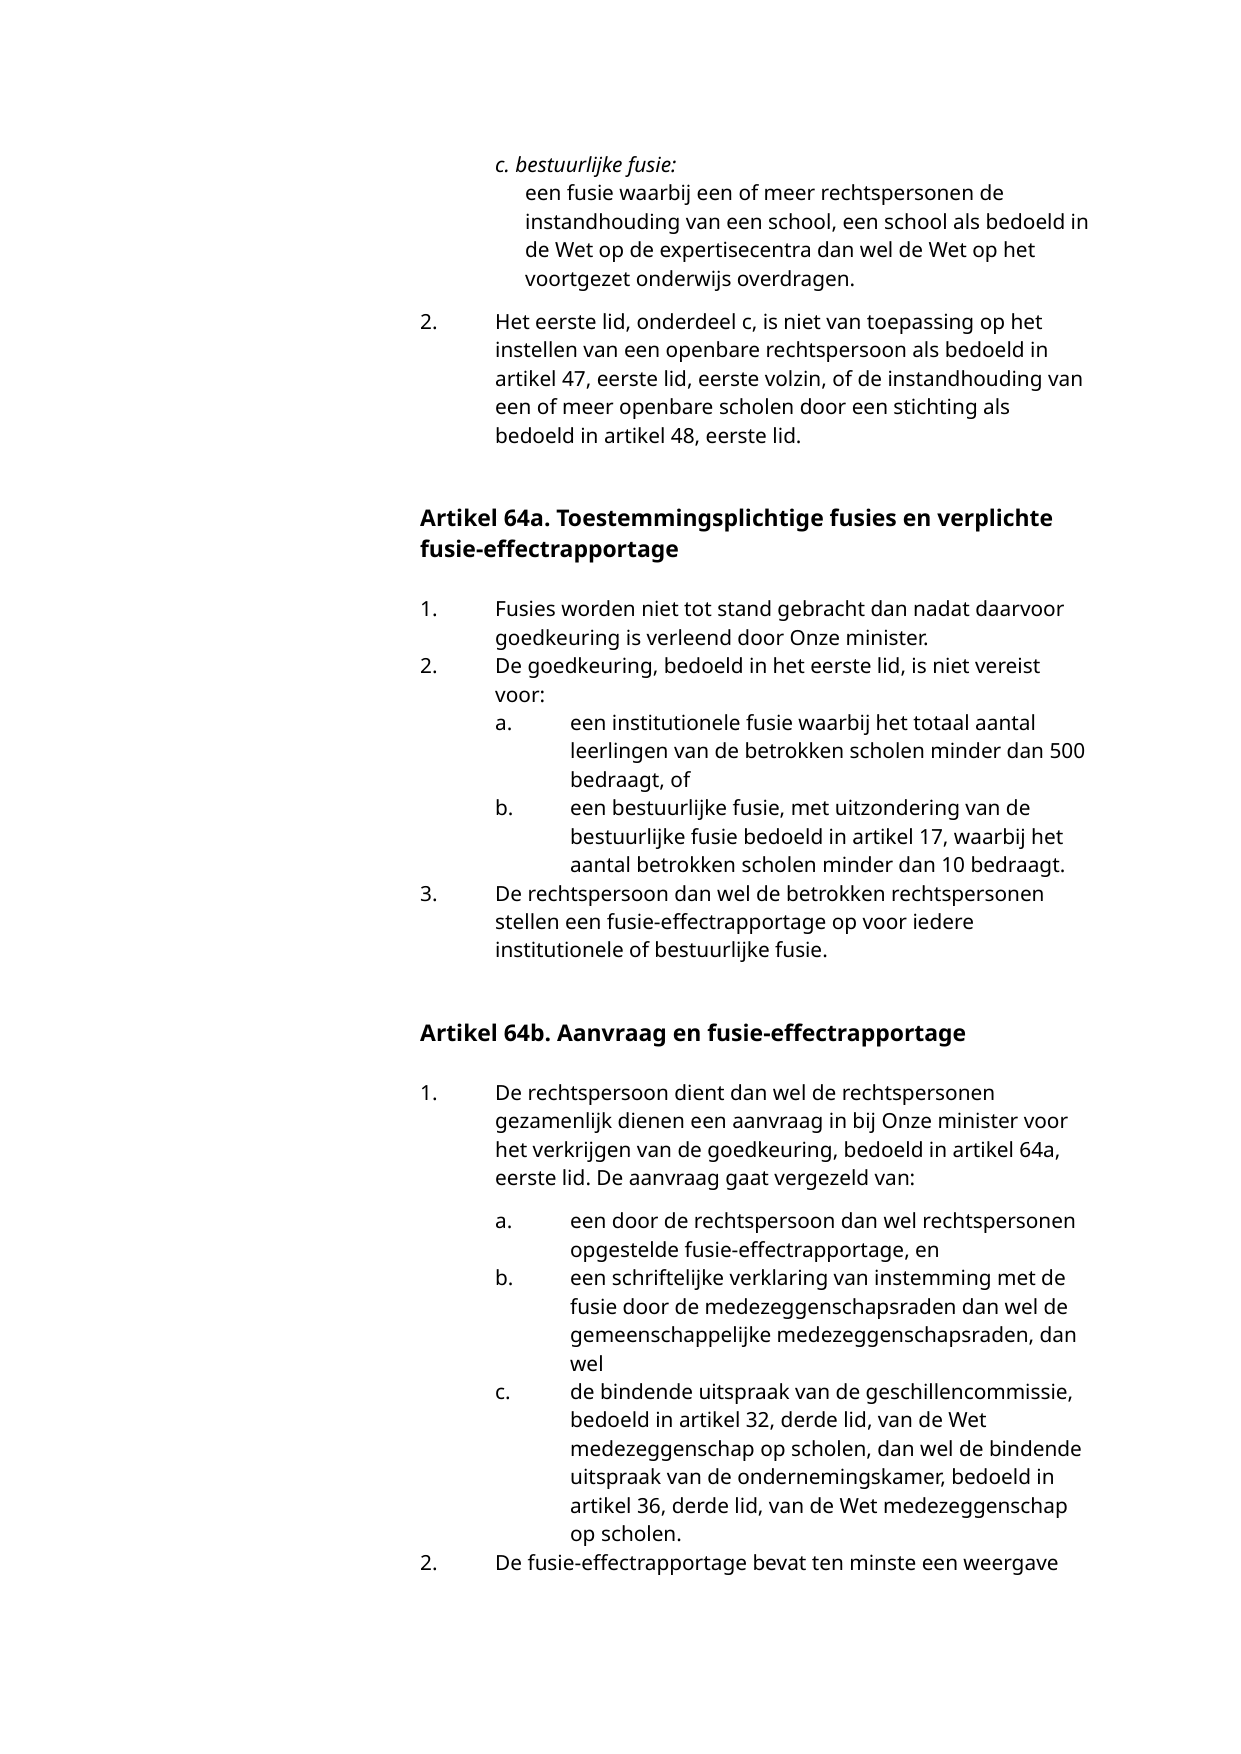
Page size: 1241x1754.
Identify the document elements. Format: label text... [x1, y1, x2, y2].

list een bestuurlijke fusie, met uitzondering van de bestuurlijke fusie bedoeld in artikel 17, waarbij het aantal betrokken scholen minder dan 10 bedraagt. [495, 793, 1090, 879]
list De rechtspersoon dan wel de betrokken rechtspersonen stellen een fusie-effectrapportage op voor iedere institutionele of bestuurlijke fusie. [420, 879, 1090, 964]
list een fusie waarbij een of meer rechtspersonen de instandhouding van een school, een school als bedoeld in de Wet op de expertisecentra dan wel de Wet op het voortgezet onderwijs overdragen. [450, 178, 1090, 292]
list een door de rechtspersoon dan wel rechtspersonen opgestelde fusie-effectrapportage, en [495, 1207, 1090, 1263]
list een schriftelijke verklaring van instemming met de fusie door de medezeggenschapsraden dan wel de gemeenschappelijke medezeggenschapsraden, dan wel [495, 1263, 1090, 1377]
list Het eerste lid, onderdeel c, is niet van toepassing op het instellen van een openbare rechtspersoon als bedoeld in artikel 47, eerste lid, eerste volzin, of de instandhouding van een of meer openbare scholen door een stichting als bedoeld in artikel 48, eerste lid. [420, 307, 1090, 449]
list de bindende uitspraak van de geschillencommissie, bedoeld in artikel 32, derde lid, van de Wet medezeggenschap op scholen, dan wel de bindende uitspraak van de ondernemingskamer, bedoeld in artikel 36, derde lid, van de Wet medezeggenschap op scholen. [495, 1377, 1090, 1548]
list De goedkeuring, bedoeld in het eerste lid, is niet vereist voor: [420, 651, 1090, 708]
list c. bestuurlijke fusie: [420, 150, 1090, 178]
list De rechtspersoon dient dan wel de rechtspersonen gezamenlijk dienen een aanvraag in bij Onze minister voor het verkrijgen van de goedkeuring, bedoeld in artikel 64a, eerste lid. De aanvraag gaat vergezeld van: [420, 1078, 1090, 1192]
list De fusie-effectrapportage bevat ten minste een weergave [420, 1548, 1090, 1576]
list Fusies worden niet tot stand gebracht dan nadat daarvoor goedkeuring is verleend door Onze minister. [420, 594, 1090, 651]
subtitle Artikel 64a. Toestemmingsplichtige fusies en verplichte fusie-effectrapportage [420, 502, 1090, 564]
list een institutionele fusie waarbij het totaal aantal leerlingen van de betrokken scholen minder dan 500 bedraagt, of [495, 708, 1090, 793]
subtitle Artikel 64b. Aanvraag en fusie-effectrapportage [420, 1017, 1090, 1048]
